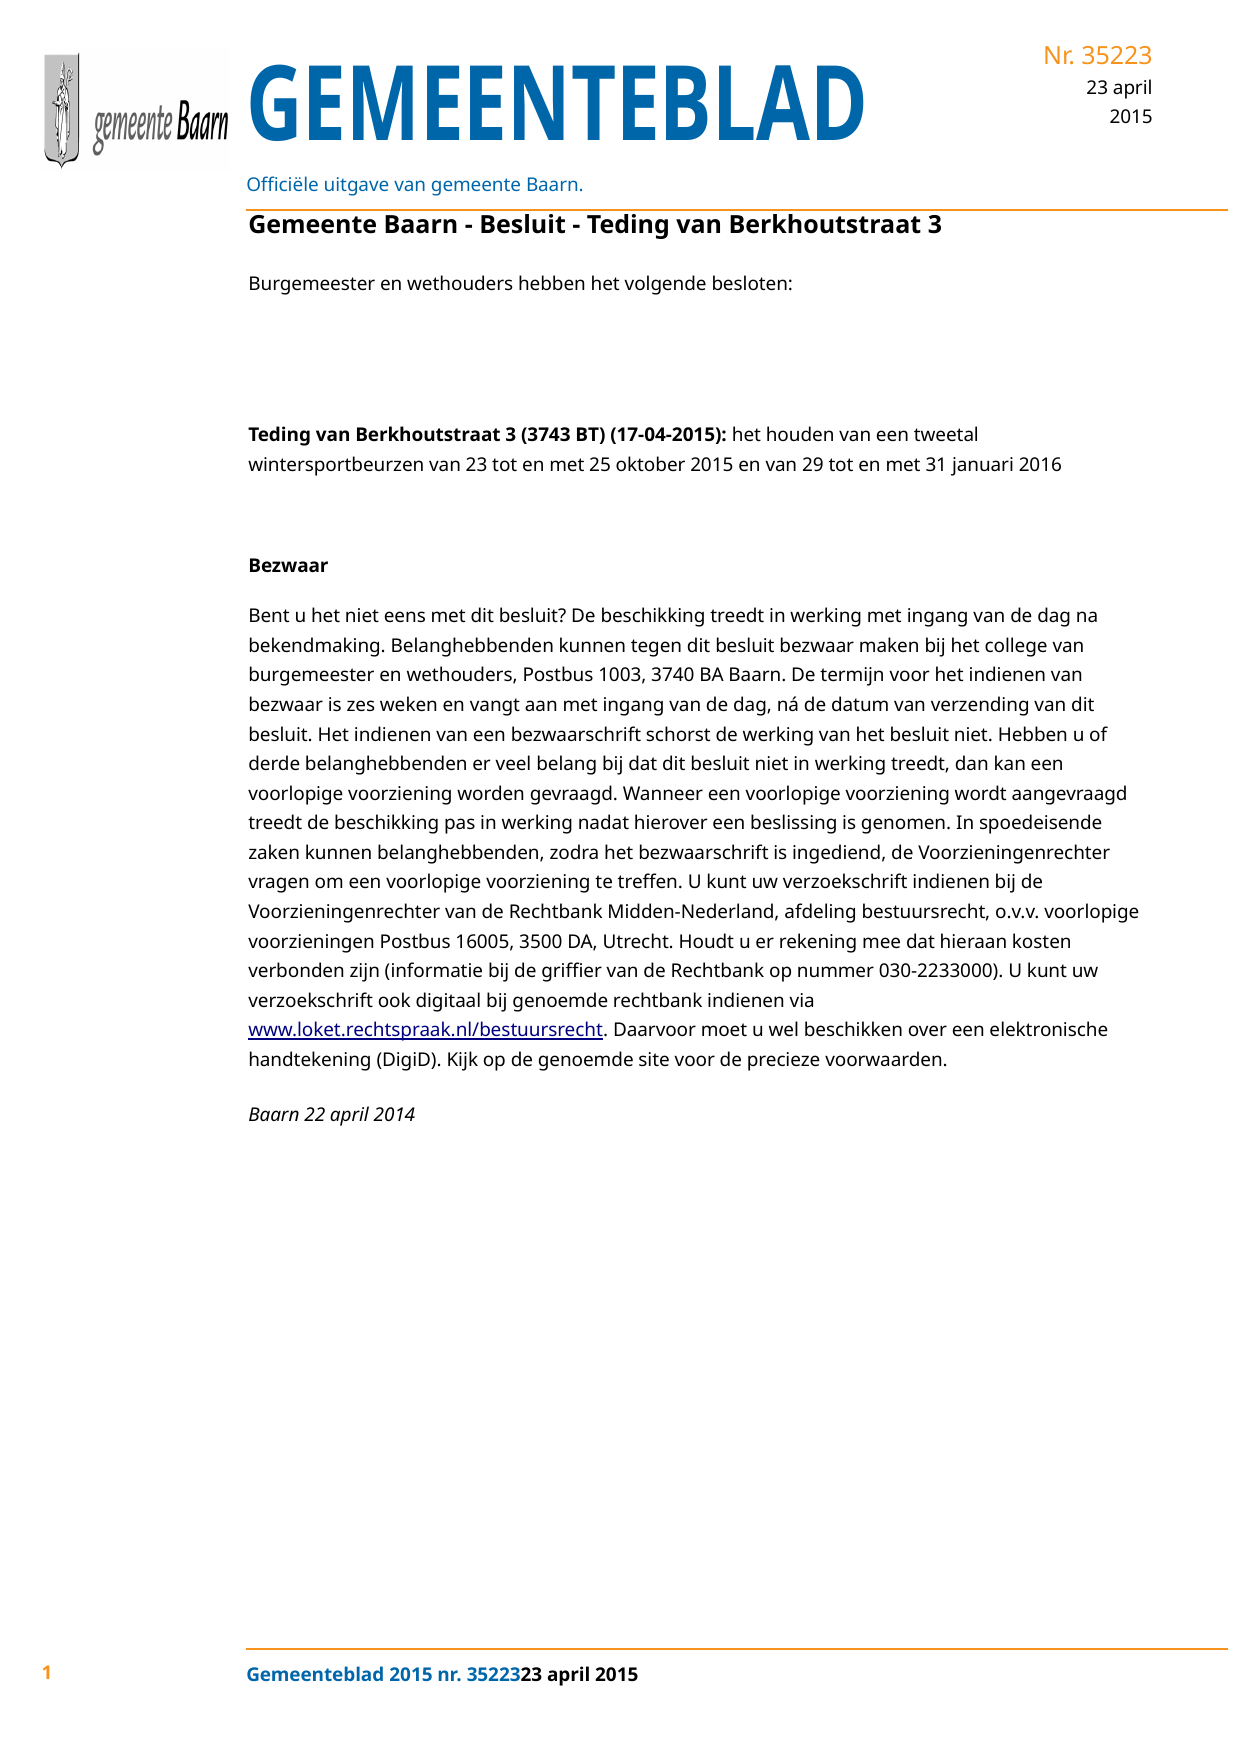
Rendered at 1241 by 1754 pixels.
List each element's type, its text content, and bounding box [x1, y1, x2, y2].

text Teding van Berkhoutstraat 3 (3743 BT) (17-04-2015): het houden van een tweetal wintersportbeurzen van 23 tot en met 25 oktober 2015 en van 29 tot en met 31 januari 2016 [248, 422, 1152, 477]
text Bent u het niet eens met dit besluit? De beschikking treedt in werking met ingang van de dag na bekendmaking. Belanghebbenden kunnen tegen dit besluit bezwaar maken bij het college van burgemeester en wethouders, Postbus 1003, 3740 BA Baarn. De termijn voor het indienen van bezwaar is zes weken en vangt aan met ingang van de dag, ná de datum van verzending van dit besluit. Het indienen van een bezwaarschrift schorst de werking van het besluit niet. Hebben u of derde belanghebbenden er veel belang bij dat dit besluit niet in werking treedt, dan kan een voorlopige voorziening worden gevraagd. Wanneer een voorlopige voorziening wordt aangevraagd treedt de beschikking pas in werking nadat hierover een beslissing is genomen. In spoedeisende zaken kunnen belanghebbenden, zodra het bezwaarschrift is ingediend, de Voorzieningenrechter vragen om een voorlopige voorziening te treffen. U kunt uw verzoekschrift indienen bij de Voorzieningenrechter van de Rechtbank Midden-Nederland, afdeling bestuursrecht, o.v.v. voorlopige voorzieningen Postbus 16005, 3500 DA, Utrecht. Houdt u er rekening mee dat hieraan kosten verbonden zijn (informatie bij de griffier van de Rechtbank op nummer 030-2233000). U kunt uw verzoekschrift ook digitaal bij genoemde rechtbank indienen via www.loket.rechtspraak.nl/bestuursrecht. Daarvoor moet u wel beschikken over een elektronische handtekening (DigiD). Kijk op de genoemde site voor de precieze voorwaarden. [248, 602, 1152, 1072]
text Bezwaar [248, 552, 1152, 578]
picture [41, 47, 231, 172]
text Gemeente Baarn - Besluit - Teding van Berkhoutstraat 3 [248, 211, 1152, 241]
text Baarn 22 april 2014 [248, 1101, 1152, 1127]
text Burgemeester en wethouders hebben het volgende besloten: [248, 270, 1152, 296]
